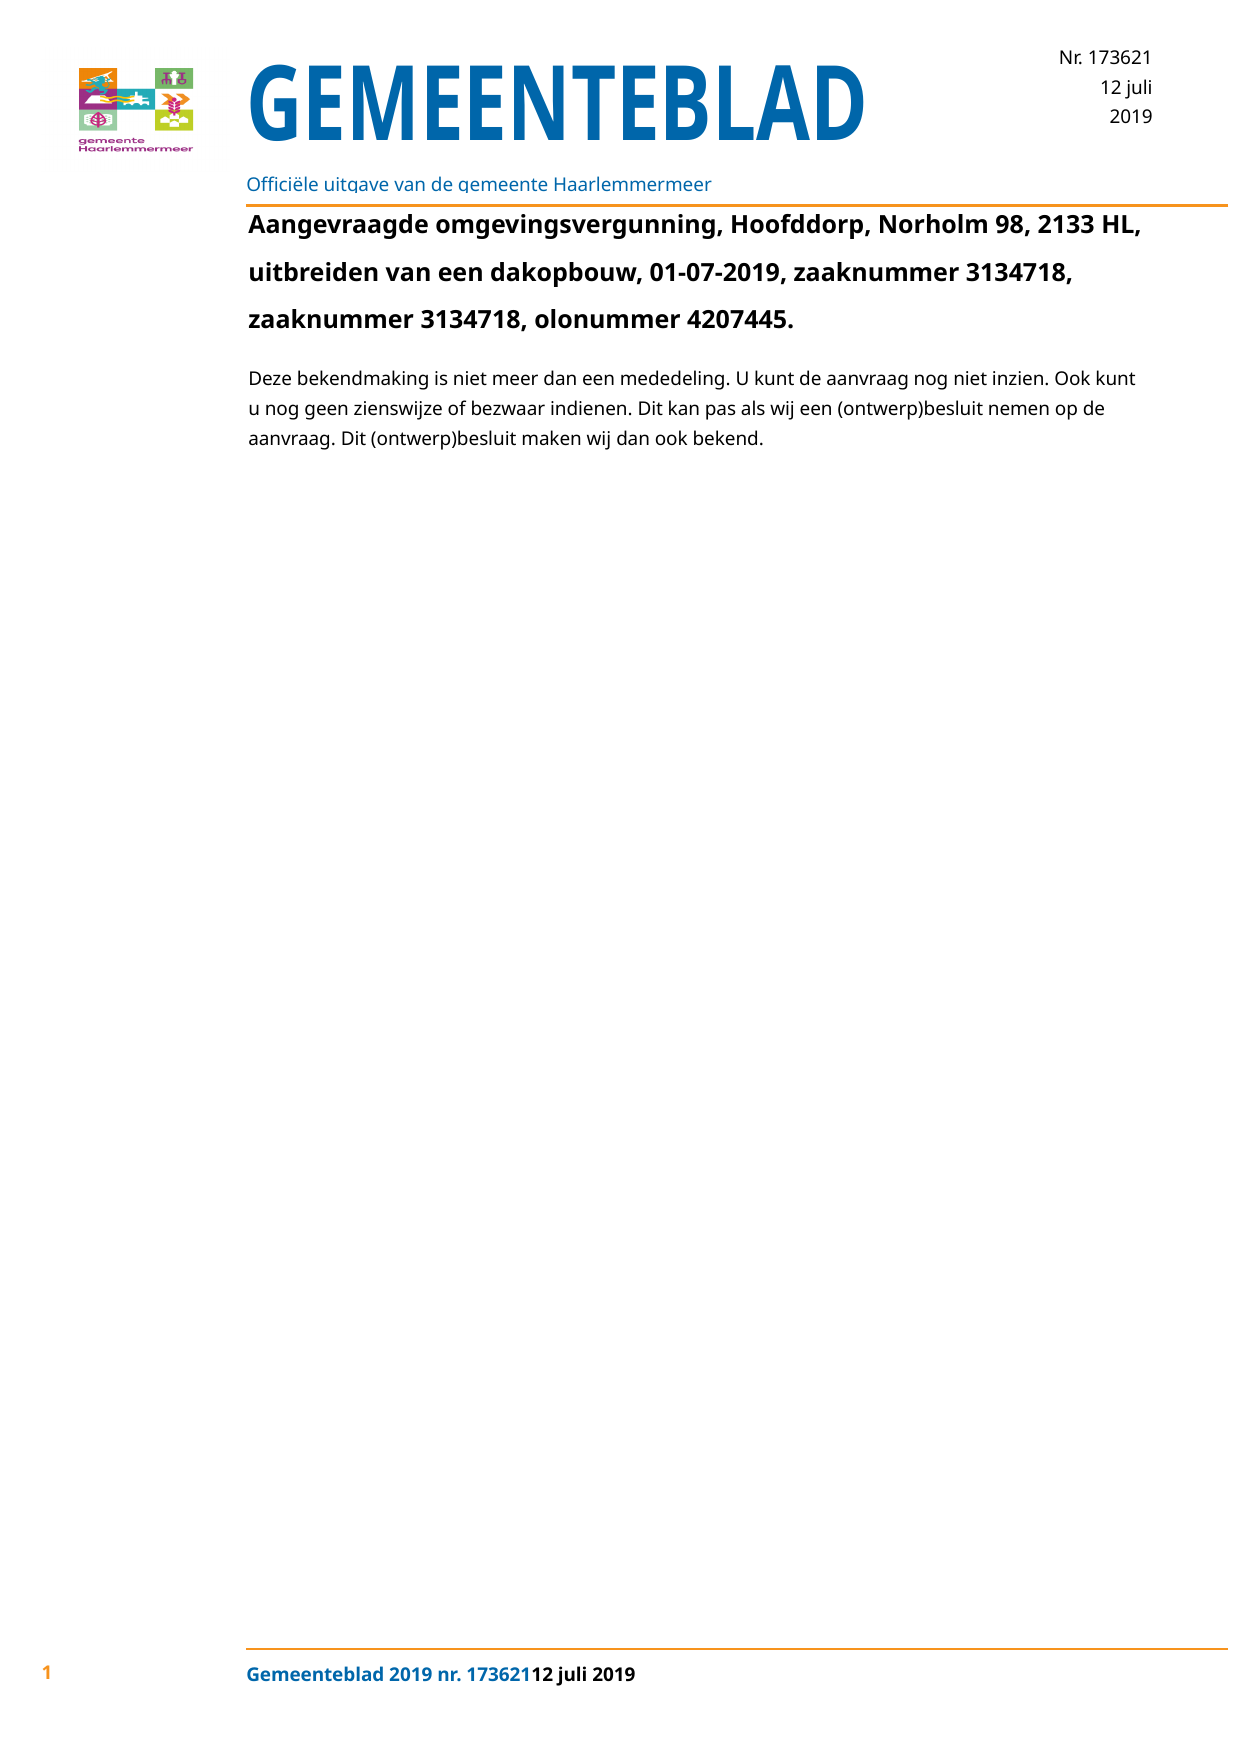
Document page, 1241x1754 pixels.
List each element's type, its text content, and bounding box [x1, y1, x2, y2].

text Deze bekendmaking is niet meer dan een mededeling. U kunt de aanvraag nog niet inzien. Ook kunt u nog geen zienswijze of bezwaar indienen. Dit kan pas als wij een (ontwerp)besluit nemen op de aanvraag. Dit (ontwerp)besluit maken wij dan ook bekend. [248, 366, 1152, 450]
picture [41, 47, 231, 172]
text Aangevraagde omgevingsvergunning, Hoofddorp, Norholm 98, 2133 HL, uitbreiden van een dakopbouw, 01-07-2019, zaaknummer 3134718, zaaknummer 3134718, olonummer 4207445. [248, 207, 1152, 336]
